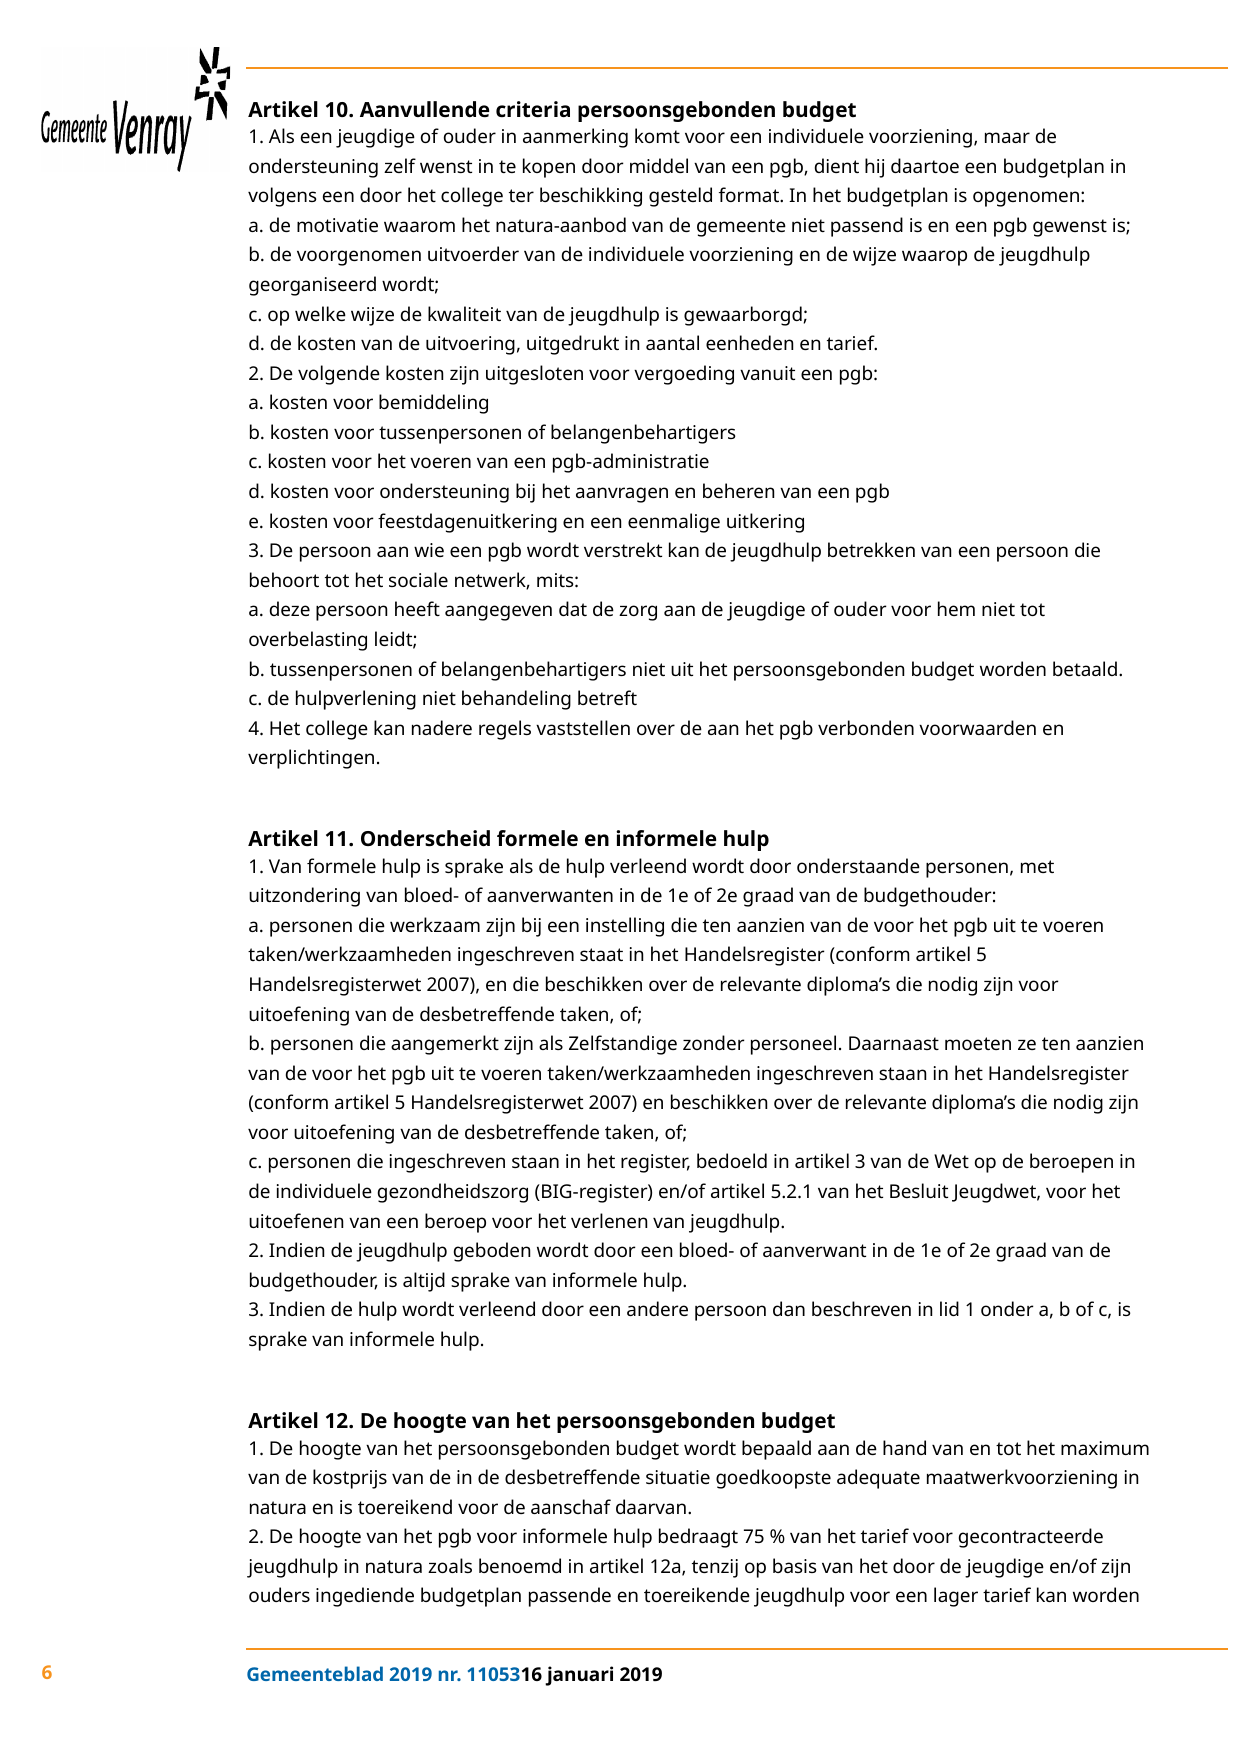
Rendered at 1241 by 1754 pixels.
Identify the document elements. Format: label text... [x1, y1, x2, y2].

text b. kosten voor tussenpersonen of belangenbehartigers [248, 419, 1152, 445]
text a. kosten voor bemiddeling [248, 389, 1152, 415]
text b. personen die aangemerkt zijn als Zelfstandige zonder personeel. Daarnaast moeten ze ten aanzien van de voor het pgb uit te voeren taken/werkzaamheden ingeschreven staan in het Handelsregister (conform artikel 5 Handelsregisterwet 2007) en beschikken over de relevante diploma’s die nodig zijn voor uitoefening van de desbetreffende taken, of; [248, 1030, 1152, 1145]
text Artikel 12. De hoogte van het persoonsgebonden budget [248, 1406, 1152, 1435]
text Artikel 10. Aanvullende criteria persoonsgebonden budget [248, 95, 1152, 123]
picture [41, 47, 231, 172]
text b. de voorgenomen uitvoerder van de individuele voorziening en de wijze waarop de jeugdhulp georganiseerd wordt; [248, 242, 1152, 297]
text c. personen die ingeschreven staan in het register, bedoeld in artikel 3 van de Wet op de beroepen in de individuele gezondheidszorg (BIG-register) en/of artikel 5.2.1 van het Besluit Jeugdwet, voor het uitoefenen van een beroep voor het verlenen van jeugdhulp. [248, 1149, 1152, 1234]
text 1. De hoogte van het persoonsgebonden budget wordt bepaald aan de hand van en tot het maximum van de kostprijs van de in de desbetreffende situatie goedkoopste adequate maatwerkvoorziening in natura en is toereikend voor de aanschaf daarvan. [248, 1435, 1152, 1519]
text 1. Van formele hulp is sprake als de hulp verleend wordt door onderstaande personen, met uitzondering van bloed- of aanverwanten in de 1e of 2e graad van de budgethouder: [248, 853, 1152, 908]
text a. deze persoon heeft aangegeven dat de zorg aan de jeugdige of ouder voor hem niet tot overbelasting leidt; [248, 597, 1152, 652]
text Artikel 11. Onderscheid formele en informele hulp [248, 824, 1152, 853]
text 2. Indien de jeugdhulp geboden wordt door een bloed- of aanverwant in de 1e of 2e graad van de budgethouder, is altijd sprake van informele hulp. [248, 1237, 1152, 1293]
text d. de kosten van de uitvoering, uitgedrukt in aantal eenheden en tarief. [248, 330, 1152, 356]
text a. personen die werkzaam zijn bij een instelling die ten aanzien van de voor het pgb uit te voeren taken/werkzaamheden ingeschreven staat in het Handelsregister (conform artikel 5 Handelsregisterwet 2007), en die beschikken over de relevante diploma’s die nodig zijn voor uitoefening van de desbetreffende taken, of; [248, 912, 1152, 1027]
text a. de motivatie waarom het natura-aanbod van de gemeente niet passend is en een pgb gewenst is; [248, 212, 1152, 238]
text 2. De volgende kosten zijn uitgesloten voor vergoeding vanuit een pgb: [248, 360, 1152, 386]
text 2. De hoogte van het pgb voor informele hulp bedraagt 75 % van het tarief voor gecontracteerde jeugdhulp in natura zoals benoemd in artikel 12a, tenzij op basis van het door de jeugdige en/of zijn ouders ingediende budgetplan passende en toereikende jeugdhulp voor een lager tarief kan worden [248, 1523, 1152, 1608]
text 3. Indien de hulp wordt verleend door een andere persoon dan beschreven in lid 1 onder a, b of c, is sprake van informele hulp. [248, 1297, 1152, 1352]
text 1. Als een jeugdige of ouder in aanmerking komt voor een individuele voorziening, maar de ondersteuning zelf wenst in te kopen door middel van een pgb, dient hij daartoe een budgetplan in volgens een door het college ter beschikking gesteld format. In het budgetplan is opgenomen: [248, 123, 1152, 208]
text b. tussenpersonen of belangenbehartigers niet uit het persoonsgebonden budget worden betaald. [248, 656, 1152, 681]
text e. kosten voor feestdagenuitkering en een eenmalige uitkering [248, 508, 1152, 533]
text d. kosten voor ondersteuning bij het aanvragen en beheren van een pgb [248, 478, 1152, 504]
text c. op welke wijze de kwaliteit van de jeugdhulp is gewaarborgd; [248, 301, 1152, 326]
text c. de hulpverlening niet behandeling betreft [248, 685, 1152, 711]
text 4. Het college kan nadere regels vaststellen over de aan het pgb verbonden voorwaarden en verplichtingen. [248, 715, 1152, 770]
text c. kosten voor het voeren van een pgb-administratie [248, 449, 1152, 474]
text 3. De persoon aan wie een pgb wordt verstrekt kan de jeugdhulp betrekken van een persoon die behoort tot het sociale netwerk, mits: [248, 537, 1152, 593]
